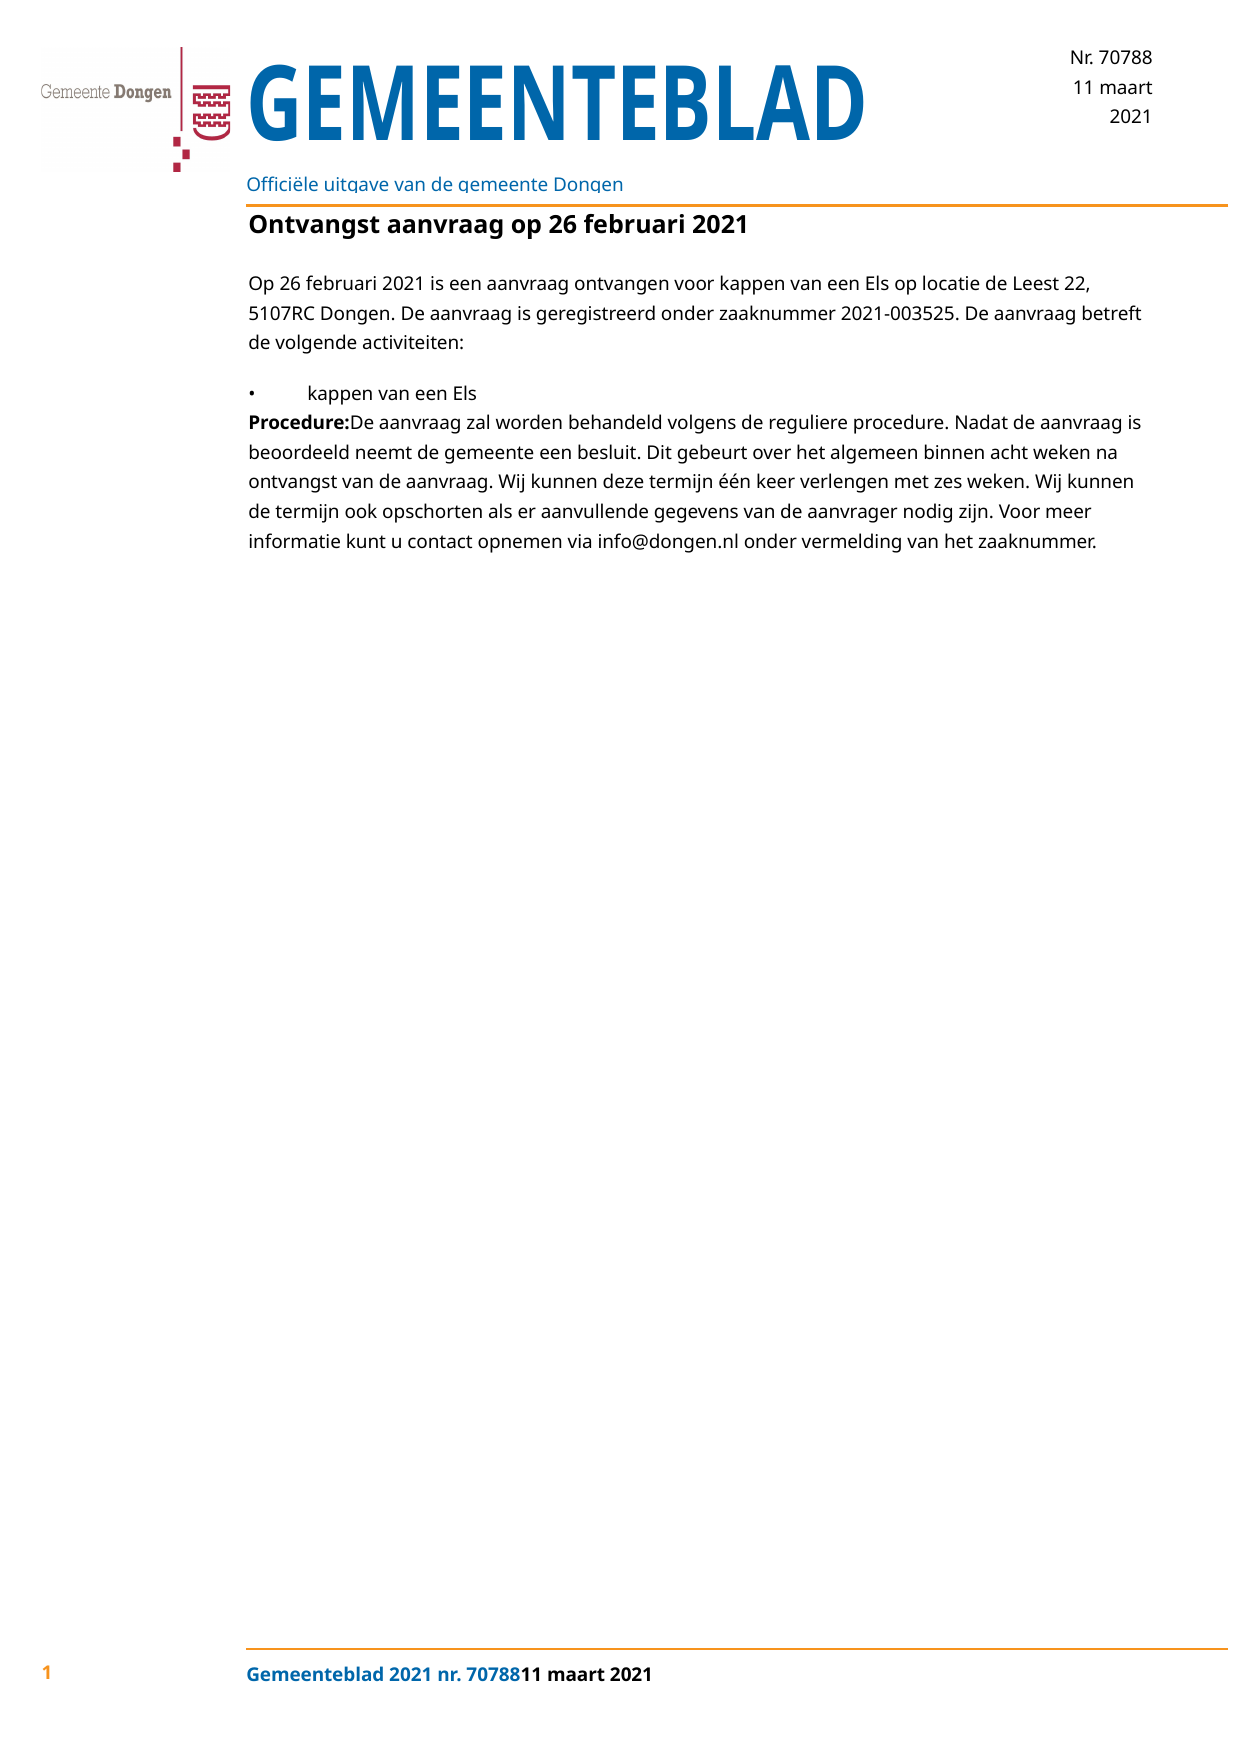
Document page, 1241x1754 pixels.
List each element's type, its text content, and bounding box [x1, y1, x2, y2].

text Procedure:De aanvraag zal worden behandeld volgens de reguliere procedure. Nadat de aanvraag is beoordeeld neemt de gemeente een besluit. Dit gebeurt over het algemeen binnen acht weken na ontvangst van de aanvraag. Wij kunnen deze termijn één keer verlengen met zes weken. Wij kunnen de termijn ook opschorten als er aanvullende gegevens van de aanvrager nodig zijn. Voor meer informatie kunt u contact opnemen via info@dongen.nl onder vermelding van het zaaknummer. [248, 409, 1152, 553]
list kappen van een Els [248, 380, 1152, 406]
text Ontvangst aanvraag op 26 februari 2021 [248, 207, 1152, 241]
text Op 26 februari 2021 is een aanvraag ontvangen voor kappen van een Els op locatie de Leest 22, 5107RC Dongen. De aanvraag is geregistreerd onder zaaknummer 2021-003525. De aanvraag betreft de volgende activiteiten: [248, 270, 1152, 355]
picture [41, 47, 231, 172]
